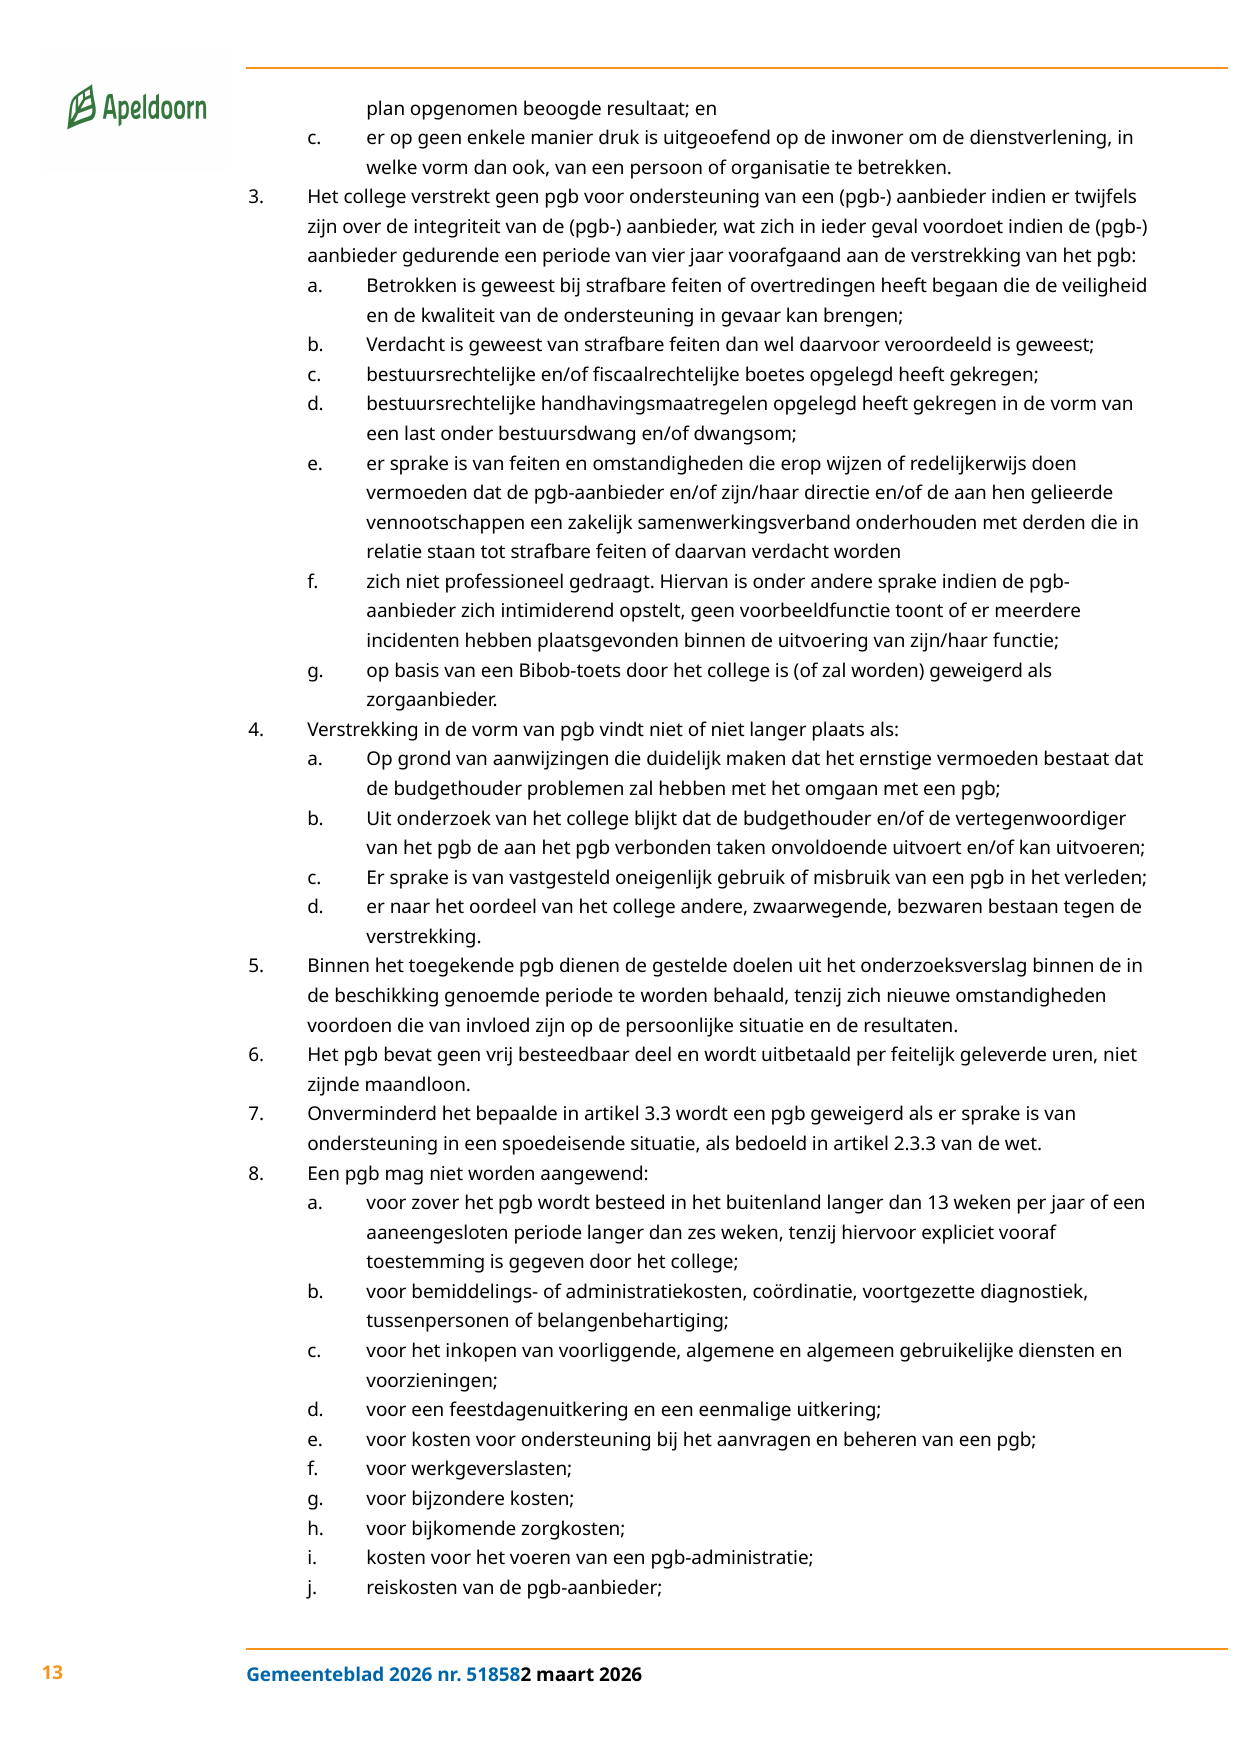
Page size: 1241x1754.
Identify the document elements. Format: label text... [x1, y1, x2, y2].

list voor bemiddelings- of administratiekosten, coördinatie, voortgezette diagnostiek, tussenpersonen of belangenbehartiging; [307, 1278, 1152, 1333]
list Het college verstrekt geen pgb voor ondersteuning van een (pgb-) aanbieder indien er twijfels zijn over de integriteit van de (pgb-) aanbieder, wat zich in ieder geval voordoet indien de (pgb-) aanbieder gedurende een periode van vier jaar voorafgaand aan de verstrekking van het pgb: [248, 183, 1152, 268]
list reiskosten van de pgb-aanbieder; [307, 1574, 1152, 1600]
list voor werkgeverslasten; [307, 1456, 1152, 1481]
list Uit onderzoek van het college blijkt dat de budgethouder en/of de vertegenwoordiger van het pgb de aan het pgb verbonden taken onvoldoende uitvoert en/of kan uitvoeren; [307, 805, 1152, 860]
list Binnen het toegekende pgb dienen de gestelde doelen uit het onderzoeksverslag binnen de in de beschikking genoemde periode te worden behaald, tenzij zich nieuwe omstandigheden voordoen die van invloed zijn op de persoonlijke situatie en de resultaten. [248, 953, 1152, 1038]
list bestuursrechtelijke en/of fiscaalrechtelijke boetes opgelegd heeft gekregen; [307, 361, 1152, 387]
list bestuursrechtelijke handhavingsmaatregelen opgelegd heeft gekregen in de vorm van een last onder bestuursdwang en/of dwangsom; [307, 391, 1152, 446]
list plan opgenomen beoogde resultaat; en [307, 95, 1152, 121]
list voor kosten voor ondersteuning bij het aanvragen en beheren van een pgb; [307, 1426, 1152, 1452]
list Het pgb bevat geen vrij besteedbaar deel en wordt uitbetaald per feitelijk geleverde uren, niet zijnde maandloon. [248, 1041, 1152, 1097]
list Verdacht is geweest van strafbare feiten dan wel daarvoor veroordeeld is geweest; [307, 331, 1152, 357]
list Op grond van aanwijzingen die duidelijk maken dat het ernstige vermoeden bestaat dat de budgethouder problemen zal hebben met het omgaan met een pgb; [307, 746, 1152, 801]
list Verstrekking in de vorm van pgb vindt niet of niet langer plaats als: [248, 716, 1152, 742]
list er naar het oordeel van het college andere, zwaarwegende, bezwaren bestaan tegen de verstrekking. [307, 893, 1152, 949]
list Betrokken is geweest bij strafbare feiten of overtredingen heeft begaan die de veiligheid en de kwaliteit van de ondersteuning in gevaar kan brengen; [307, 272, 1152, 328]
list voor zover het pgb wordt besteed in het buitenland langer dan 13 weken per jaar of een aaneengesloten periode langer dan zes weken, tenzij hiervoor expliciet vooraf toestemming is gegeven door het college; [307, 1189, 1152, 1274]
list er sprake is van feiten en omstandigheden die erop wijzen of redelijkerwijs doen vermoeden dat de pgb-aanbieder en/of zijn/haar directie en/of de aan hen gelieerde vennootschappen een zakelijk samenwerkingsverband onderhouden met derden die in relatie staan tot strafbare feiten of daarvan verdacht worden [307, 450, 1152, 564]
list op basis van een Bibob-toets door het college is (of zal worden) geweigerd als zorgaanbieder. [307, 657, 1152, 712]
list Er sprake is van vastgesteld oneigenlijk gebruik of misbruik van een pgb in het verleden; [307, 864, 1152, 890]
list voor het inkopen van voorliggende, algemene en algemeen gebruikelijke diensten en voorzieningen; [307, 1337, 1152, 1393]
list kosten voor het voeren van een pgb-administratie; [307, 1544, 1152, 1570]
list voor bijzondere kosten; [307, 1485, 1152, 1511]
list voor een feestdagenuitkering en een eenmalige uitkering; [307, 1396, 1152, 1422]
list zich niet professioneel gedraagt. Hiervan is onder andere sprake indien de pgb-aanbieder zich intimiderend opstelt, geen voorbeeldfunctie toont of er meerdere incidenten hebben plaatsgevonden binnen de uitvoering van zijn/haar functie; [307, 568, 1152, 653]
list er op geen enkele manier druk is uitgeoefend op de inwoner om de dienstverlening, in welke vorm dan ook, van een persoon of organisatie te betrekken. [307, 124, 1152, 180]
list Een pgb mag niet worden aangewend: [248, 1160, 1152, 1186]
list Onverminderd het bepaalde in artikel 3.3 wordt een pgb geweigerd als er sprake is van ondersteuning in een spoedeisende situatie, als bedoeld in artikel 2.3.3 van de wet. [248, 1101, 1152, 1156]
list voor bijkomende zorgkosten; [307, 1515, 1152, 1541]
picture [41, 47, 231, 172]
